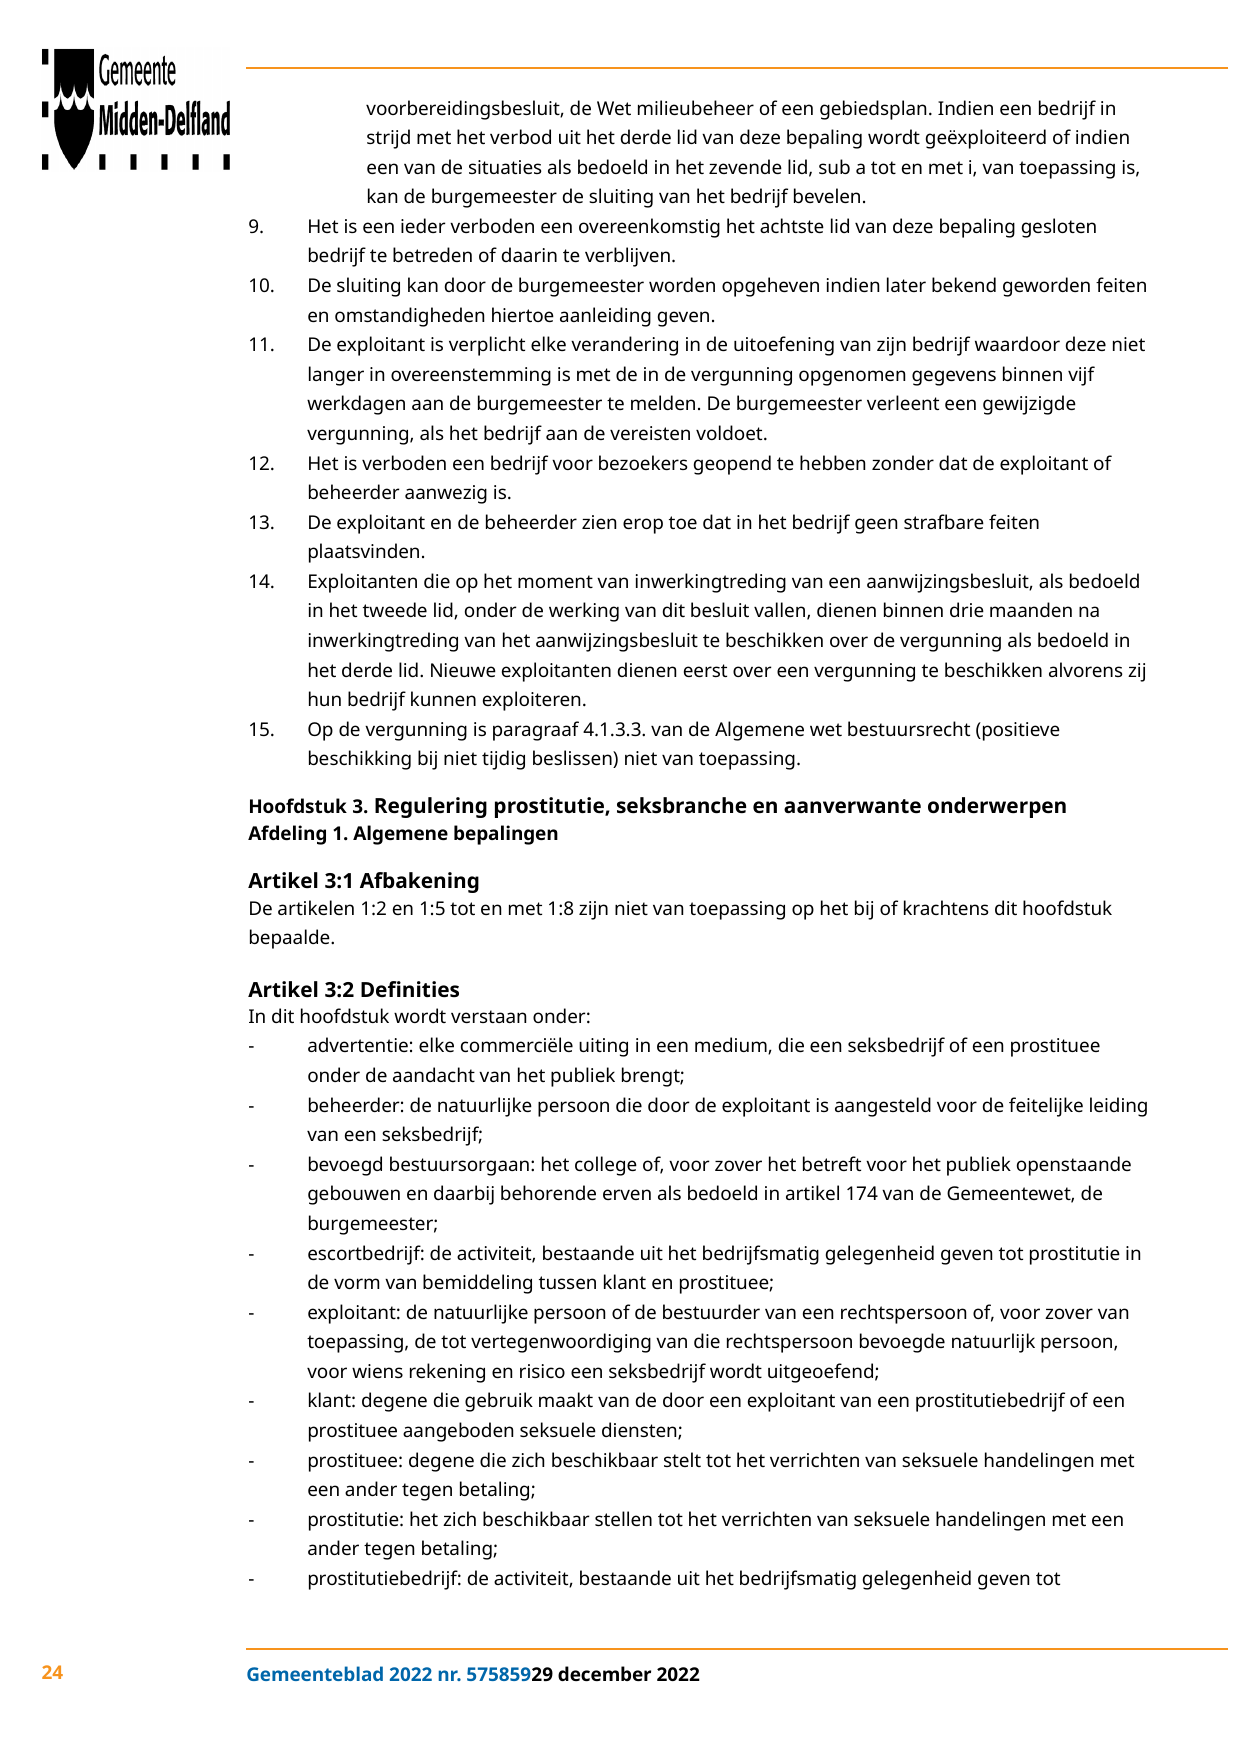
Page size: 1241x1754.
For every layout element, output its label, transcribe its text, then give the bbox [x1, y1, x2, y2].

list prostitutiebedrijf: de activiteit, bestaande uit het bedrijfsmatig gelegenheid geven tot [248, 1565, 1152, 1591]
list Op de vergunning is paragraaf 4.1.3.3. van de Algemene wet bestuursrecht (positieve beschikking bij niet tijdig beslissen) niet van toepassing. [248, 716, 1152, 771]
list Exploitanten die op het moment van inwerkingtreding van een aanwijzingsbesluit, als bedoeld in het tweede lid, onder de werking van dit besluit vallen, dienen binnen drie maanden na inwerkingtreding van het aanwijzingsbesluit te beschikken over de vergunning als bedoeld in het derde lid. Nieuwe exploitanten dienen eerst over een vergunning te beschikken alvorens zij hun bedrijf kunnen exploiteren. [248, 568, 1152, 712]
text Hoofdstuk 3. Regulering prostitutie, seksbranche en aanverwante onderwerpen [248, 791, 1152, 820]
list escortbedrijf: de activiteit, bestaande uit het bedrijfsmatig gelegenheid geven tot prostitutie in de vorm van bemiddeling tussen klant en prostituee; [248, 1240, 1152, 1295]
list De exploitant en de beheerder zien erop toe dat in het bedrijf geen strafbare feiten plaatsvinden. [248, 509, 1152, 564]
list exploitant: de natuurlijke persoon of de bestuurder van een rechtspersoon of, voor zover van toepassing, de tot vertegenwoordiging van die rechtspersoon bevoegde natuurlijk persoon, voor wiens rekening en risico een seksbedrijf wordt uitgeoefend; [248, 1299, 1152, 1384]
list voorbereidingsbesluit, de Wet milieubeheer of een gebiedsplan. Indien een bedrijf in strijd met het verbod uit het derde lid van deze bepaling wordt geëxploiteerd of indien een van de situaties als bedoeld in het zevende lid, sub a tot en met i, van toepassing is, kan de burgemeester de sluiting van het bedrijf bevelen. [307, 95, 1152, 209]
text Artikel 3:1 Afbakening [248, 866, 1152, 895]
list Het is een ieder verboden een overeenkomstig het achtste lid van deze bepaling gesloten bedrijf te betreden of daarin te verblijven. [248, 213, 1152, 268]
picture [41, 47, 231, 172]
text Afdeling 1. Algemene bepalingen [248, 820, 1152, 845]
list De sluiting kan door de burgemeester worden opgeheven indien later bekend geworden feiten en omstandigheden hiertoe aanleiding geven. [248, 272, 1152, 328]
list prostitutie: het zich beschikbaar stellen tot het verrichten van seksuele handelingen met een ander tegen betaling; [248, 1506, 1152, 1561]
list advertentie: elke commerciële uiting in een medium, die een seksbedrijf of een prostituee onder de aandacht van het publiek brengt; [248, 1033, 1152, 1088]
text De artikelen 1:2 en 1:5 tot en met 1:8 zijn niet van toepassing op het bij of krachtens dit hoofdstuk bepaalde. [248, 895, 1152, 950]
list beheerder: de natuurlijke persoon die door de exploitant is aangesteld voor de feitelijke leiding van een seksbedrijf; [248, 1092, 1152, 1147]
text In dit hoofdstuk wordt verstaan onder: [248, 1003, 1152, 1029]
list bevoegd bestuursorgaan: het college of, voor zover het betreft voor het publiek openstaande gebouwen en daarbij behorende erven als bedoeld in artikel 174 van de Gemeentewet, de burgemeester; [248, 1151, 1152, 1236]
list prostituee: degene die zich beschikbaar stelt tot het verrichten van seksuele handelingen met een ander tegen betaling; [248, 1447, 1152, 1502]
text Artikel 3:2 Definities [248, 975, 1152, 1003]
list De exploitant is verplicht elke verandering in de uitoefening van zijn bedrijf waardoor deze niet langer in overeenstemming is met de in de vergunning opgenomen gegevens binnen vijf werkdagen aan de burgemeester te melden. De burgemeester verleent een gewijzigde vergunning, als het bedrijf aan de vereisten voldoet. [248, 331, 1152, 446]
list Het is verboden een bedrijf voor bezoekers geopend te hebben zonder dat de exploitant of beheerder aanwezig is. [248, 450, 1152, 505]
list klant: degene die gebruik maakt van de door een exploitant van een prostitutiebedrijf of een prostituee aangeboden seksuele diensten; [248, 1388, 1152, 1443]
